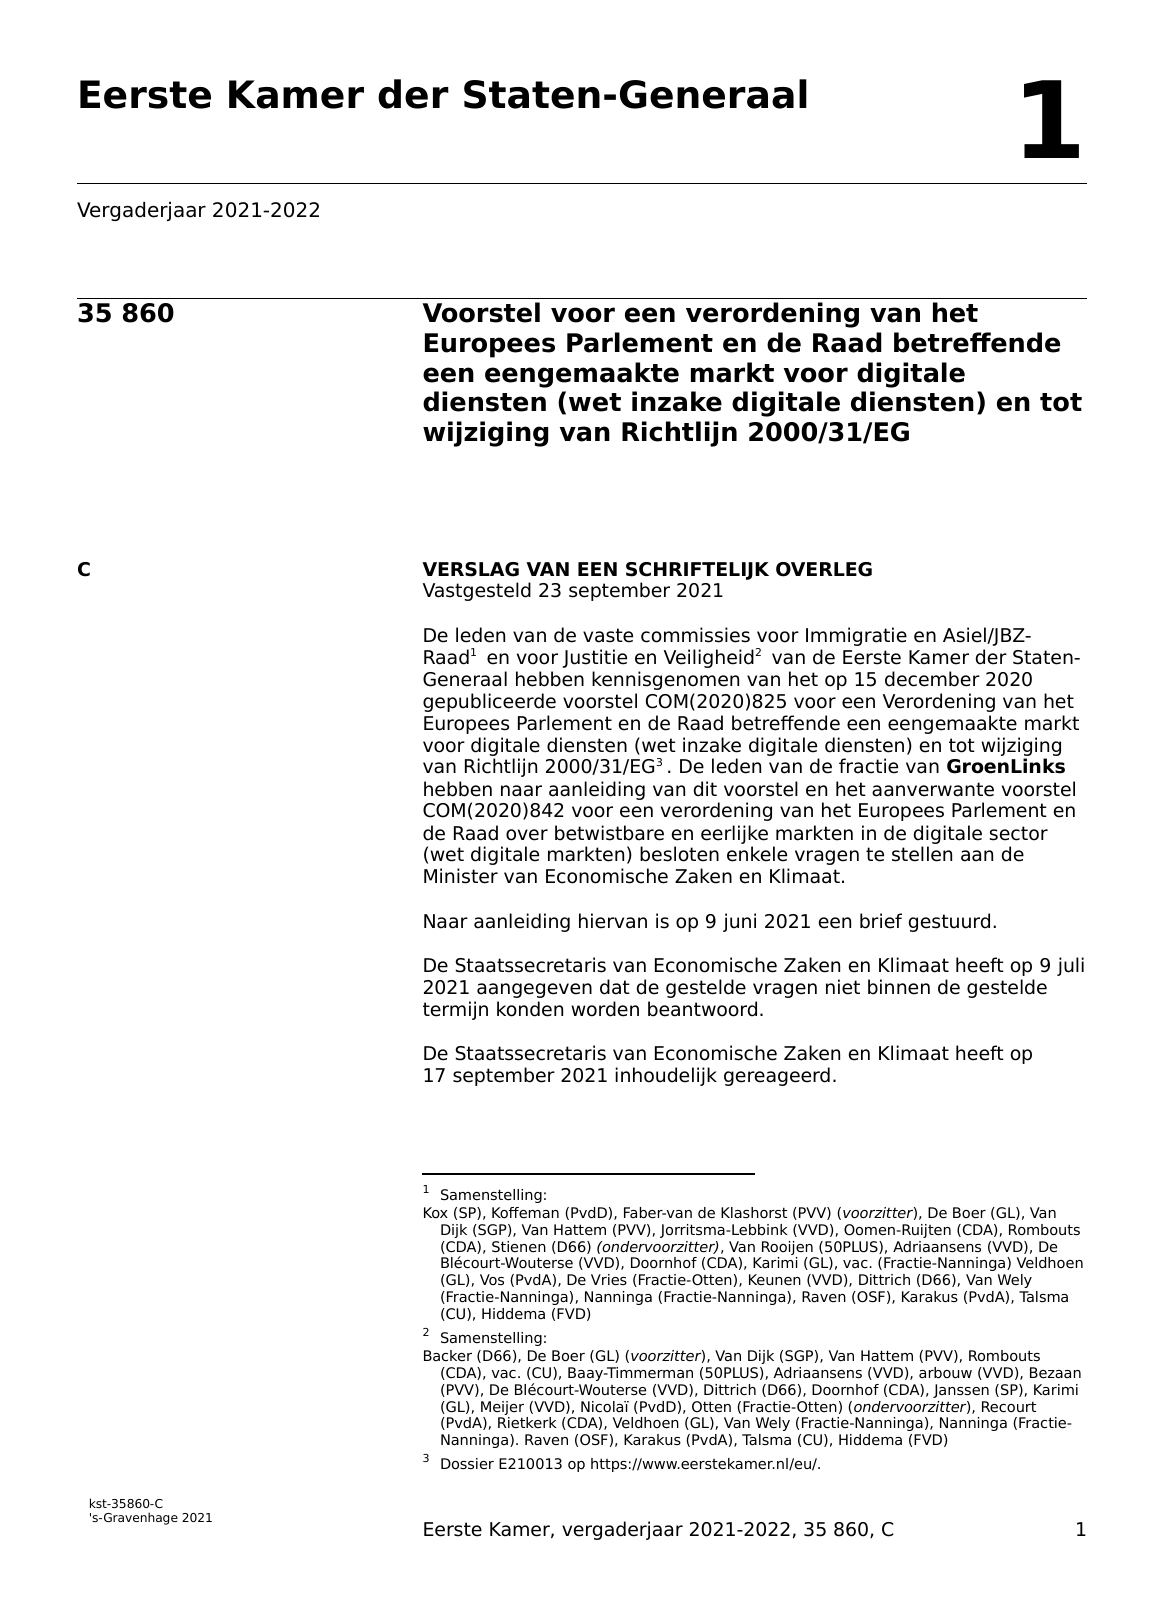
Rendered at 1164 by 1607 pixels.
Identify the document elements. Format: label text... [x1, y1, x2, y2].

text De Staatssecretaris van Economische Zaken en Klimaat heeft op 9 juli 2021 aangegeven dat de gestelde vragen niet binnen de gestelde termijn konden worden beantwoord. [422, 955, 1087, 1021]
text De leden van de vaste commissies voor Immigratie en Asiel/JBZ-Raad en voor Justitie en Veiligheid van de Eerste Kamer der Staten-Generaal hebben kennisgenomen van het op 15 december 2020 gepubliceerde voorstel COM(2020)825 voor een Verordening van het Europees Parlement en de Raad betreffende een eengemaakte markt voor digitale diensten (wet inzake digitale diensten) en tot wijziging van Richtlijn 2000/31/EG. De leden van de fractie van GroenLinks hebben naar aanleiding van dit voorstel en het aanverwante voorstel COM(2020)842 voor een verordening van het Europees Parlement en de Raad over betwistbare en eerlijke markten in de digitale sector (wet digitale markten) besloten enkele vragen te stellen aan de Minister van Economische Zaken en Klimaat. [422, 624, 1087, 888]
text De Staatssecretaris van Economische Zaken en Klimaat heeft op 17 september 2021 inhoudelijk gereageerd. [422, 1043, 1087, 1087]
text Vastgesteld 23 september 2021 [422, 580, 1087, 602]
text Kox (SP), Koffeman (PvdD), Faber-van de Klashorst (PVV) (voorzitter), De Boer (GL), Van Dijk (SGP), Van Hattem (PVV), Jorritsma-Lebbink (VVD), Oomen-Ruijten (CDA), Rombouts (CDA), Stienen (D66) (ondervoorzitter), Van Rooijen (50PLUS), Adriaansens (VVD), De Blécourt-Wouterse (VVD), Doornhof (CDA), Karimi (GL), vac. (Fractie-Nanninga) Veldhoen (GL), Vos (PvdA), De Vries (Fractie-Otten), Keunen (VVD), Dittrich (D66), Van Wely (Fractie-Nanninga), Nanninga (Fractie-Nanninga), Raven (OSF), Karakus (PvdA), Talsma (CU), Hiddema (FVD) [422, 1205, 1087, 1323]
table_header 1 [886, 59, 1087, 183]
text Samenstelling: [422, 1326, 1087, 1348]
text Samenstelling: [422, 1183, 1087, 1205]
text Naar aanleiding hiervan is op 9 juni 2021 een brief gestuurd. [422, 911, 1087, 932]
text 's-Gravenhage 2021 [88, 1511, 323, 1525]
text Dossier E210013 op https://www.eerstekamer.nl/eu/. [422, 1452, 1087, 1474]
text kst-35860-C [88, 1497, 323, 1511]
table_header Eerste Kamer der Staten-Generaal [77, 59, 886, 183]
text Backer (D66), De Boer (GL) (voorzitter), Van Dijk (SGP), Van Hattem (PVV), Rombouts (CDA), vac. (CU), Baay-Timmerman (50PLUS), Adriaansens (VVD), arbouw (VVD), Bezaan (PVV), De Blécourt-Wouterse (VVD), Dittrich (D66), Doornhof (CDA), Janssen (SP), Karimi (GL), Meijer (VVD), Nicolaï (PvdD), Otten (Fractie-Otten) (ondervoorzitter), Recourt (PvdA), Rietkerk (CDA), Veldhoen (GL), Van Wely (Fractie-Nanninga), Nanninga (Fractie-Nanninga). Raven (OSF), Karakus (PvdA), Talsma (CU), Hiddema (FVD) [422, 1348, 1087, 1449]
subtitle 35 860 Voorstel voor een verordening van het Europees Parlement en de Raad betreffende een eengemaakte markt voor digitale diensten (wet inzake digitale diensten) en tot wijziging van Richtlijn 2000/31/EG [77, 299, 1087, 447]
table_cell Vergaderjaar 2021-2022 [77, 184, 1087, 298]
subtitle C VERSLAG VAN EEN SCHRIFTELIJK OVERLEG [77, 558, 1087, 580]
